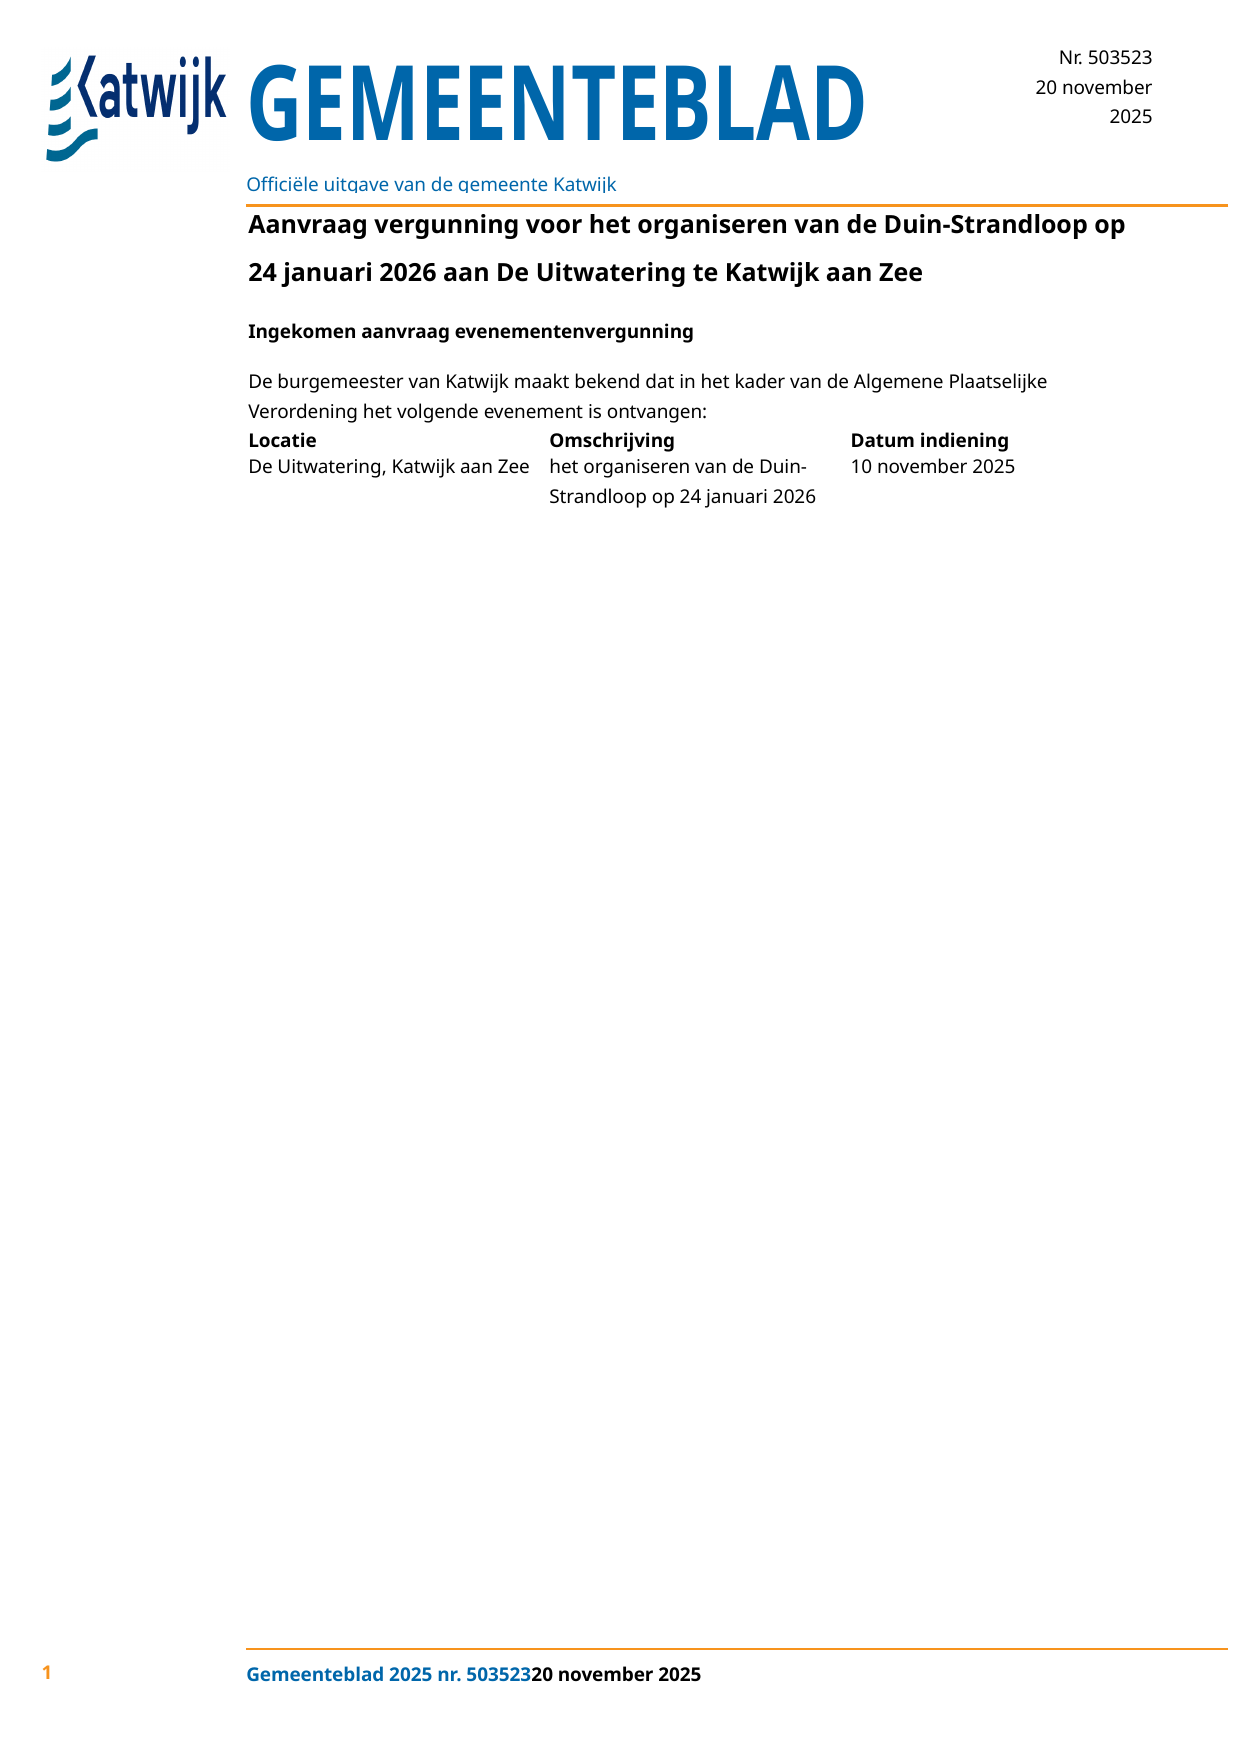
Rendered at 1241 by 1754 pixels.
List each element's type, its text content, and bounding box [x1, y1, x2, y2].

text Aanvraag vergunning voor het organiseren van de Duin-Strandloop op 24 januari 2026 aan De Uitwatering te Katwijk aan Zee [248, 207, 1152, 288]
table_header Omschrijving [549, 428, 850, 453]
table_cell het organiseren van de Duin-Strandloop op 24 januari 2026 [549, 453, 850, 509]
text De burgemeester van Katwijk maakt bekend dat in het kader van de Algemene Plaatselijke Verordening het volgende evenement is ontvangen: [248, 368, 1152, 424]
table_header Locatie [248, 428, 549, 453]
picture [41, 47, 231, 172]
table_cell De Uitwatering, Katwijk aan Zee [248, 453, 549, 509]
table_cell 10 november 2025 [850, 453, 1152, 509]
text Ingekomen aanvraag evenementenvergunning [248, 318, 1152, 344]
table_header Datum indiening [850, 428, 1152, 453]
